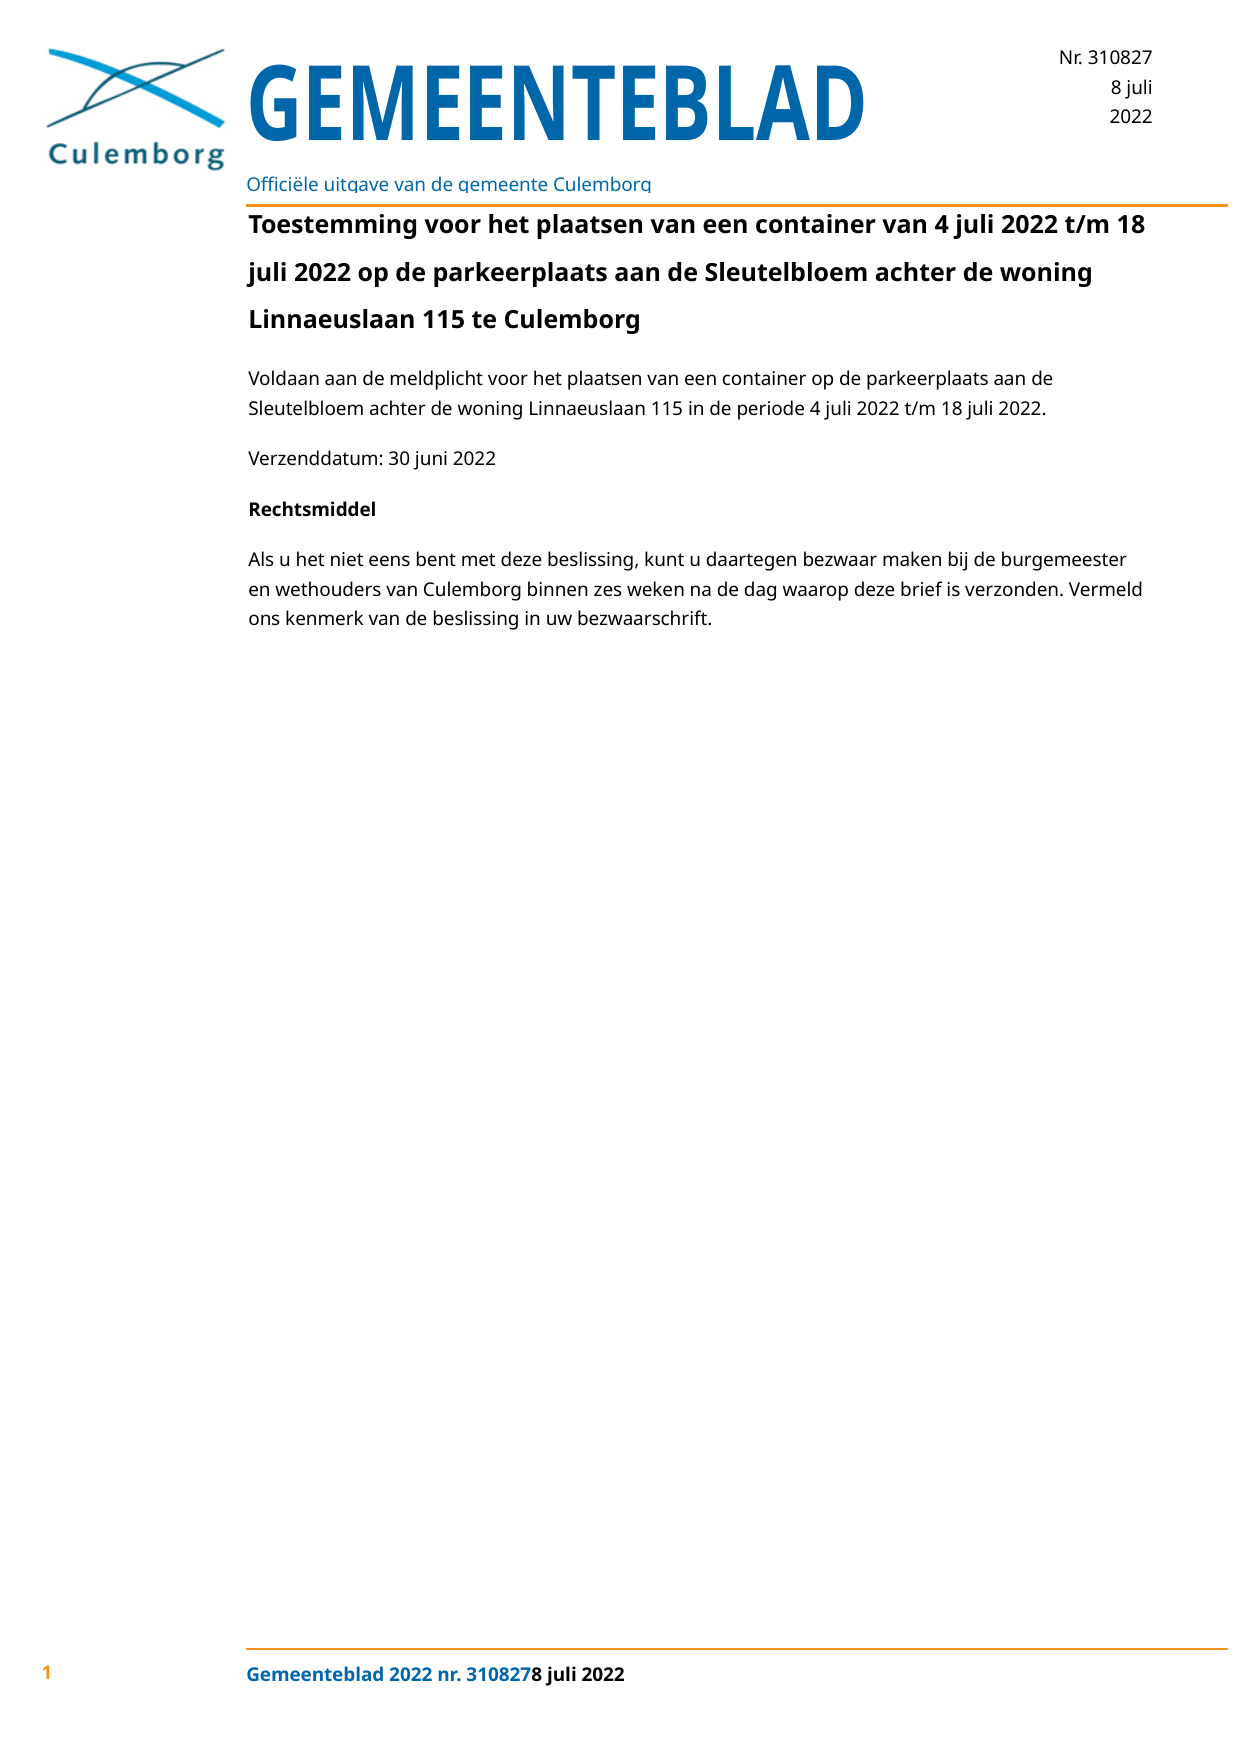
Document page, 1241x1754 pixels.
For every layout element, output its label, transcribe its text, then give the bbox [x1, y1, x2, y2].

text Als u het niet eens bent met deze beslissing, kunt u daartegen bezwaar maken bij de burgemeester en wethouders van Culemborg binnen zes weken na de dag waarop deze brief is verzonden. Vermeld ons kenmerk van de beslissing in uw bezwaarschrift. [248, 546, 1152, 631]
text Rechtsmiddel [248, 496, 1152, 522]
picture [41, 47, 231, 172]
text Voldaan aan de meldplicht voor het plaatsen van een container op de parkeerplaats aan de Sleutelbloem achter de woning Linnaeuslaan 115 in de periode 4 juli 2022 t/m 18 juli 2022. [248, 366, 1152, 421]
text Toestemming voor het plaatsen van een container van 4 juli 2022 t/m 18 juli 2022 op de parkeerplaats aan de Sleutelbloem achter de woning Linnaeuslaan 115 te Culemborg [248, 207, 1152, 336]
text Verzenddatum: 30 juni 2022 [248, 446, 1152, 471]
